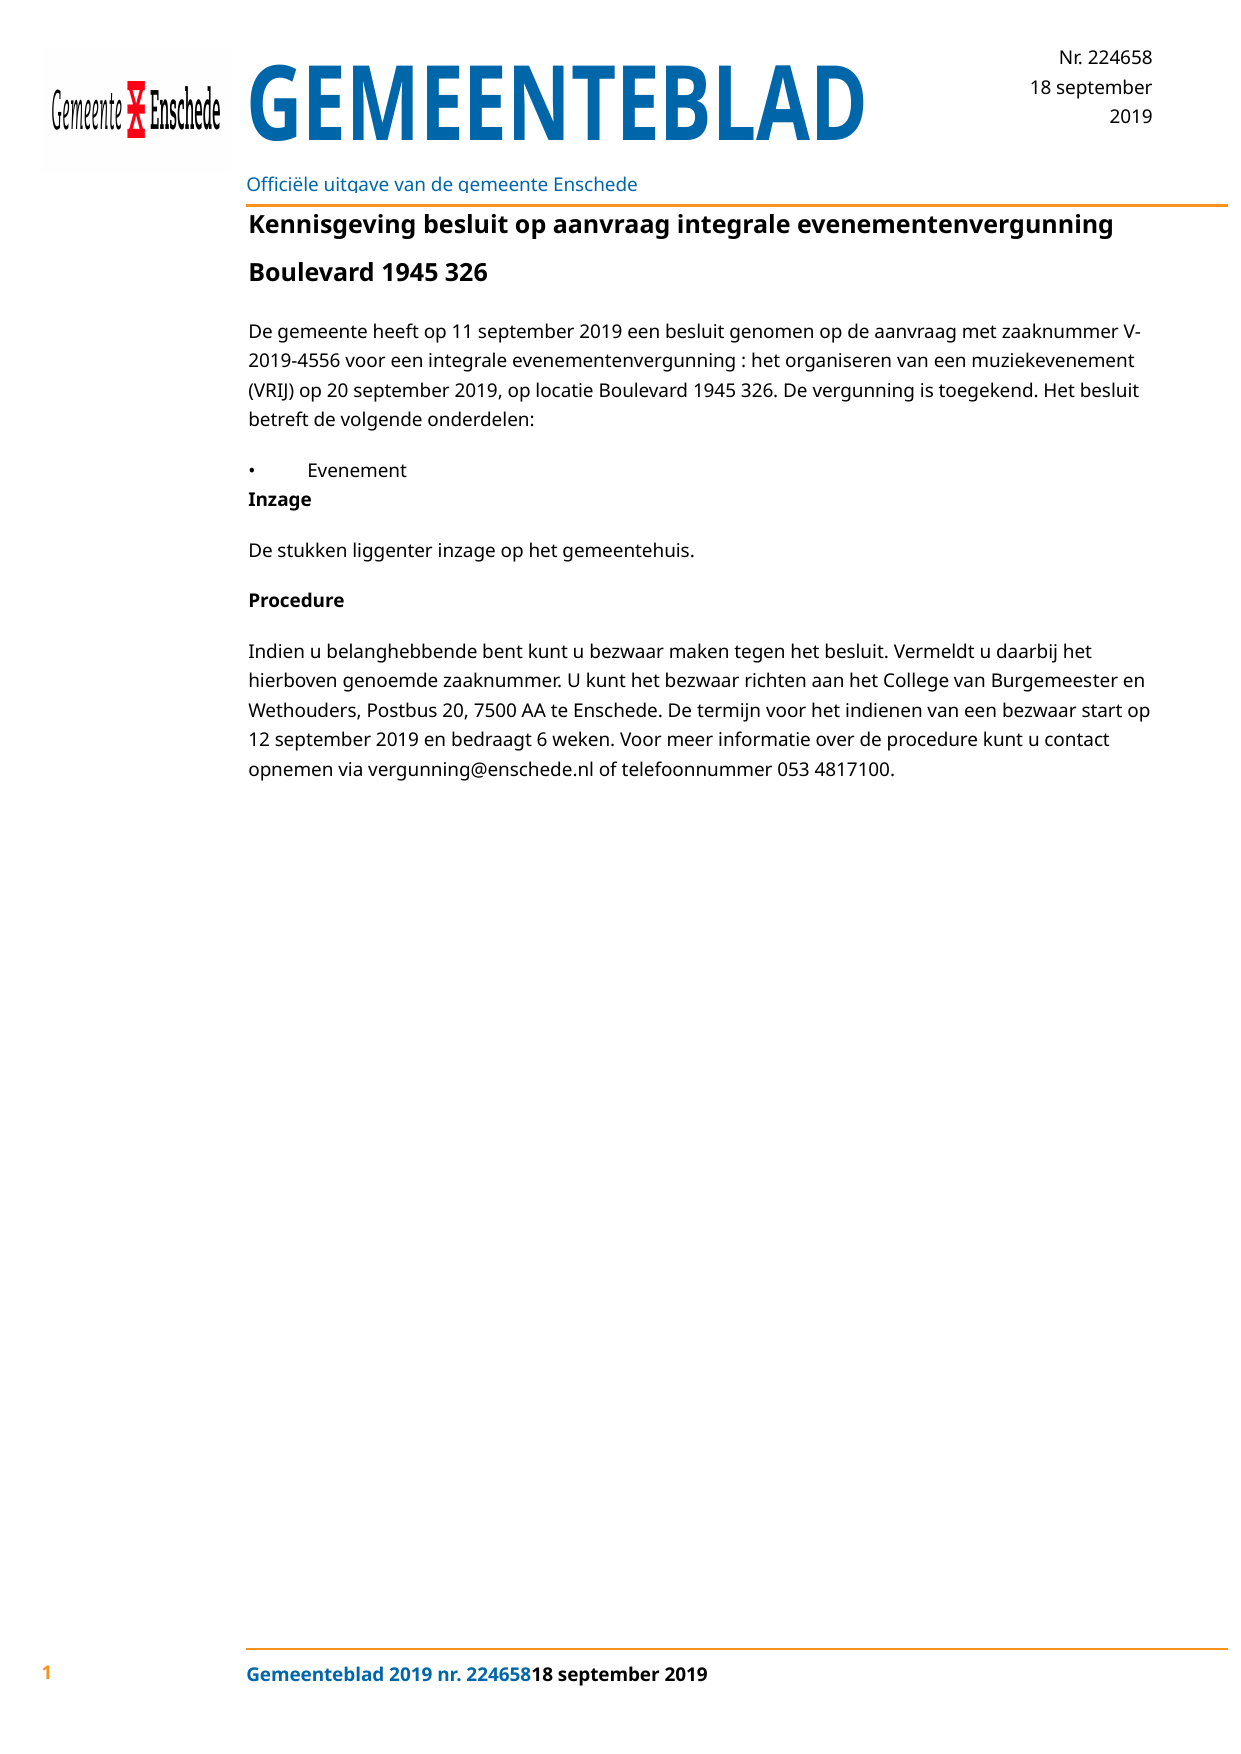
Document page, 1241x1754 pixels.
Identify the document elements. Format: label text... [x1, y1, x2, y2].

text Procedure [248, 587, 1152, 613]
text Inzage [248, 487, 1152, 512]
list Evenement [248, 457, 1152, 483]
picture [41, 47, 231, 172]
text De stukken liggenter inzage op het gemeentehuis. [248, 537, 1152, 563]
text De gemeente heeft op 11 september 2019 een besluit genomen op de aanvraag met zaaknummer V-2019-4556 voor een integrale evenementenvergunning : het organiseren van een muziekevenement (VRIJ) op 20 september 2019, op locatie Boulevard 1945 326. De vergunning is toegekend. Het besluit betreft de volgende onderdelen: [248, 318, 1152, 432]
text Kennisgeving besluit op aanvraag integrale evenementenvergunning Boulevard 1945 326 [248, 207, 1152, 288]
text Indien u belanghebbende bent kunt u bezwaar maken tegen het besluit. Vermeldt u daarbij het hierboven genoemde zaaknummer. U kunt het bezwaar richten aan het College van Burgemees­ter en Wethouders, Postbus 20, 7500 AA te Enschede. De termijn voor het indienen van een bezwaar start op 12 september 2019 en bedraagt 6 weken. Voor meer informatie over de procedure kunt u contact opnemen via vergunning@enschede.nl of telefoonnummer 053 4817100. [248, 638, 1152, 782]
